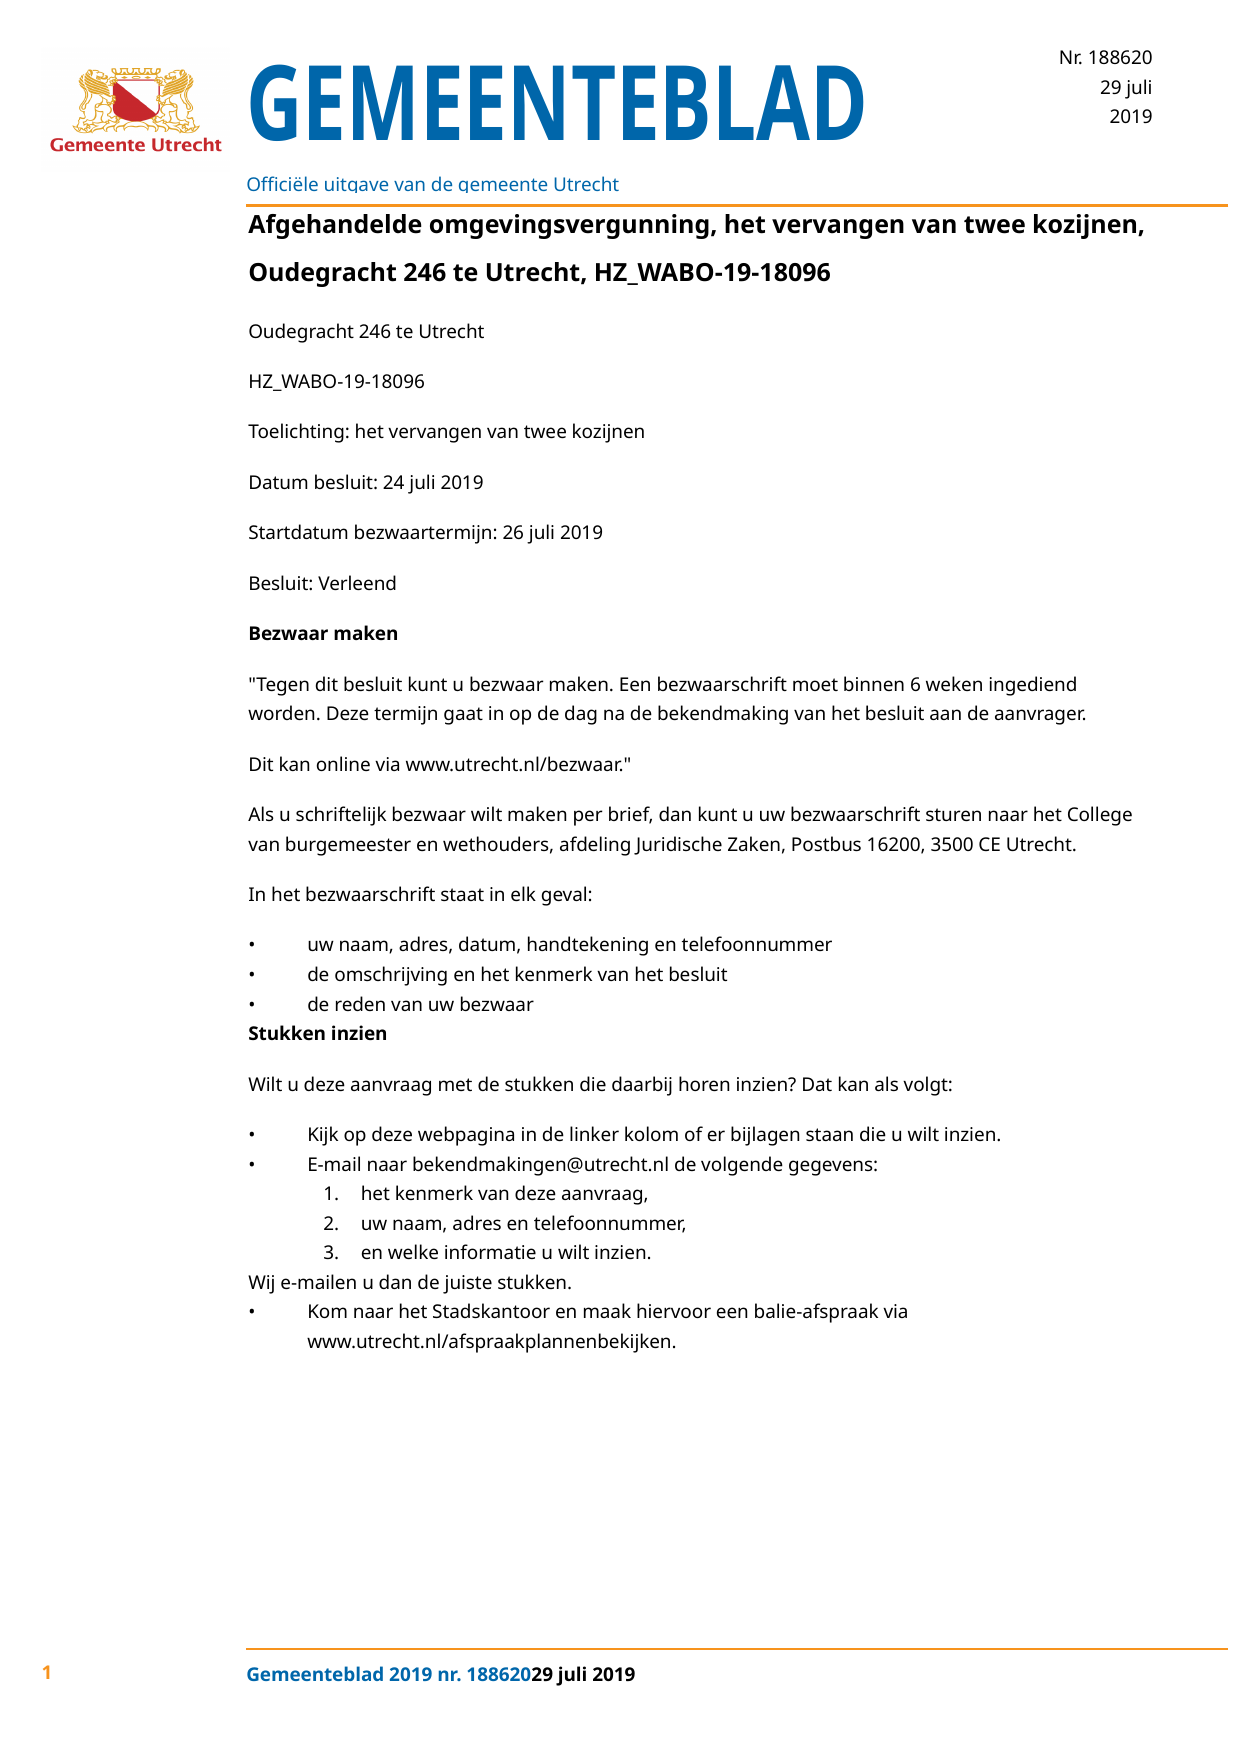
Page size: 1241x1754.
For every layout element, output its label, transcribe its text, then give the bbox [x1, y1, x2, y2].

list E-mail naar bekendmakingen@utrecht.nl de volgende gegevens: [248, 1151, 1152, 1177]
text Bezwaar maken [248, 620, 1152, 646]
text Stukken inzien [248, 1020, 1152, 1046]
text "Tegen dit besluit kunt u bezwaar maken. Een bezwaarschrift moet binnen 6 weken ingediend worden. Deze termijn gaat in op de dag na de bekendmaking van het besluit aan de aanvrager. [248, 671, 1152, 726]
text Als u schriftelijk bezwaar wilt maken per brief, dan kunt u uw bezwaarschrift sturen naar het College van burgemeester en wethouders, afdeling Juridische Zaken, Postbus 16200, 3500 CE Utrecht. [248, 801, 1152, 857]
text Oudegracht 246 te Utrecht [248, 318, 1152, 344]
text Toelichting: het vervangen van twee kozijnen [248, 419, 1152, 444]
list en welke informatie u wilt inzien. [323, 1239, 1152, 1265]
text Wilt u deze aanvraag met de stukken die daarbij horen inzien? Dat kan als volgt: [248, 1071, 1152, 1097]
text Wij e-mailen u dan de juiste stukken. [248, 1269, 1152, 1295]
list Kijk op deze webpagina in de linker kolom of er bijlagen staan die u wilt inzien. [248, 1121, 1152, 1147]
text In het bezwaarschrift staat in elk geval: [248, 881, 1152, 907]
list uw naam, adres, datum, handtekening en telefoonnummer [248, 932, 1152, 957]
picture [41, 47, 231, 172]
text Afgehandelde omgevingsvergunning, het vervangen van twee kozijnen, Oudegracht 246 te Utrecht, HZ_WABO-19-18096 [248, 207, 1152, 288]
list Kom naar het Stadskantoor en maak hiervoor een balie-afspraak via www.utrecht.nl/afspraakplannenbekijken. [248, 1299, 1152, 1354]
list uw naam, adres en telefoonnummer, [323, 1210, 1152, 1236]
text Datum besluit: 24 juli 2019 [248, 469, 1152, 495]
list de omschrijving en het kenmerk van het besluit [248, 961, 1152, 987]
list de reden van uw bezwaar [248, 991, 1152, 1017]
text Dit kan online via www.utrecht.nl/bezwaar." [248, 751, 1152, 777]
text HZ_WABO-19-18096 [248, 368, 1152, 394]
text Besluit: Verleend [248, 570, 1152, 596]
text Startdatum bezwaartermijn: 26 juli 2019 [248, 519, 1152, 545]
list het kenmerk van deze aanvraag, [323, 1180, 1152, 1206]
